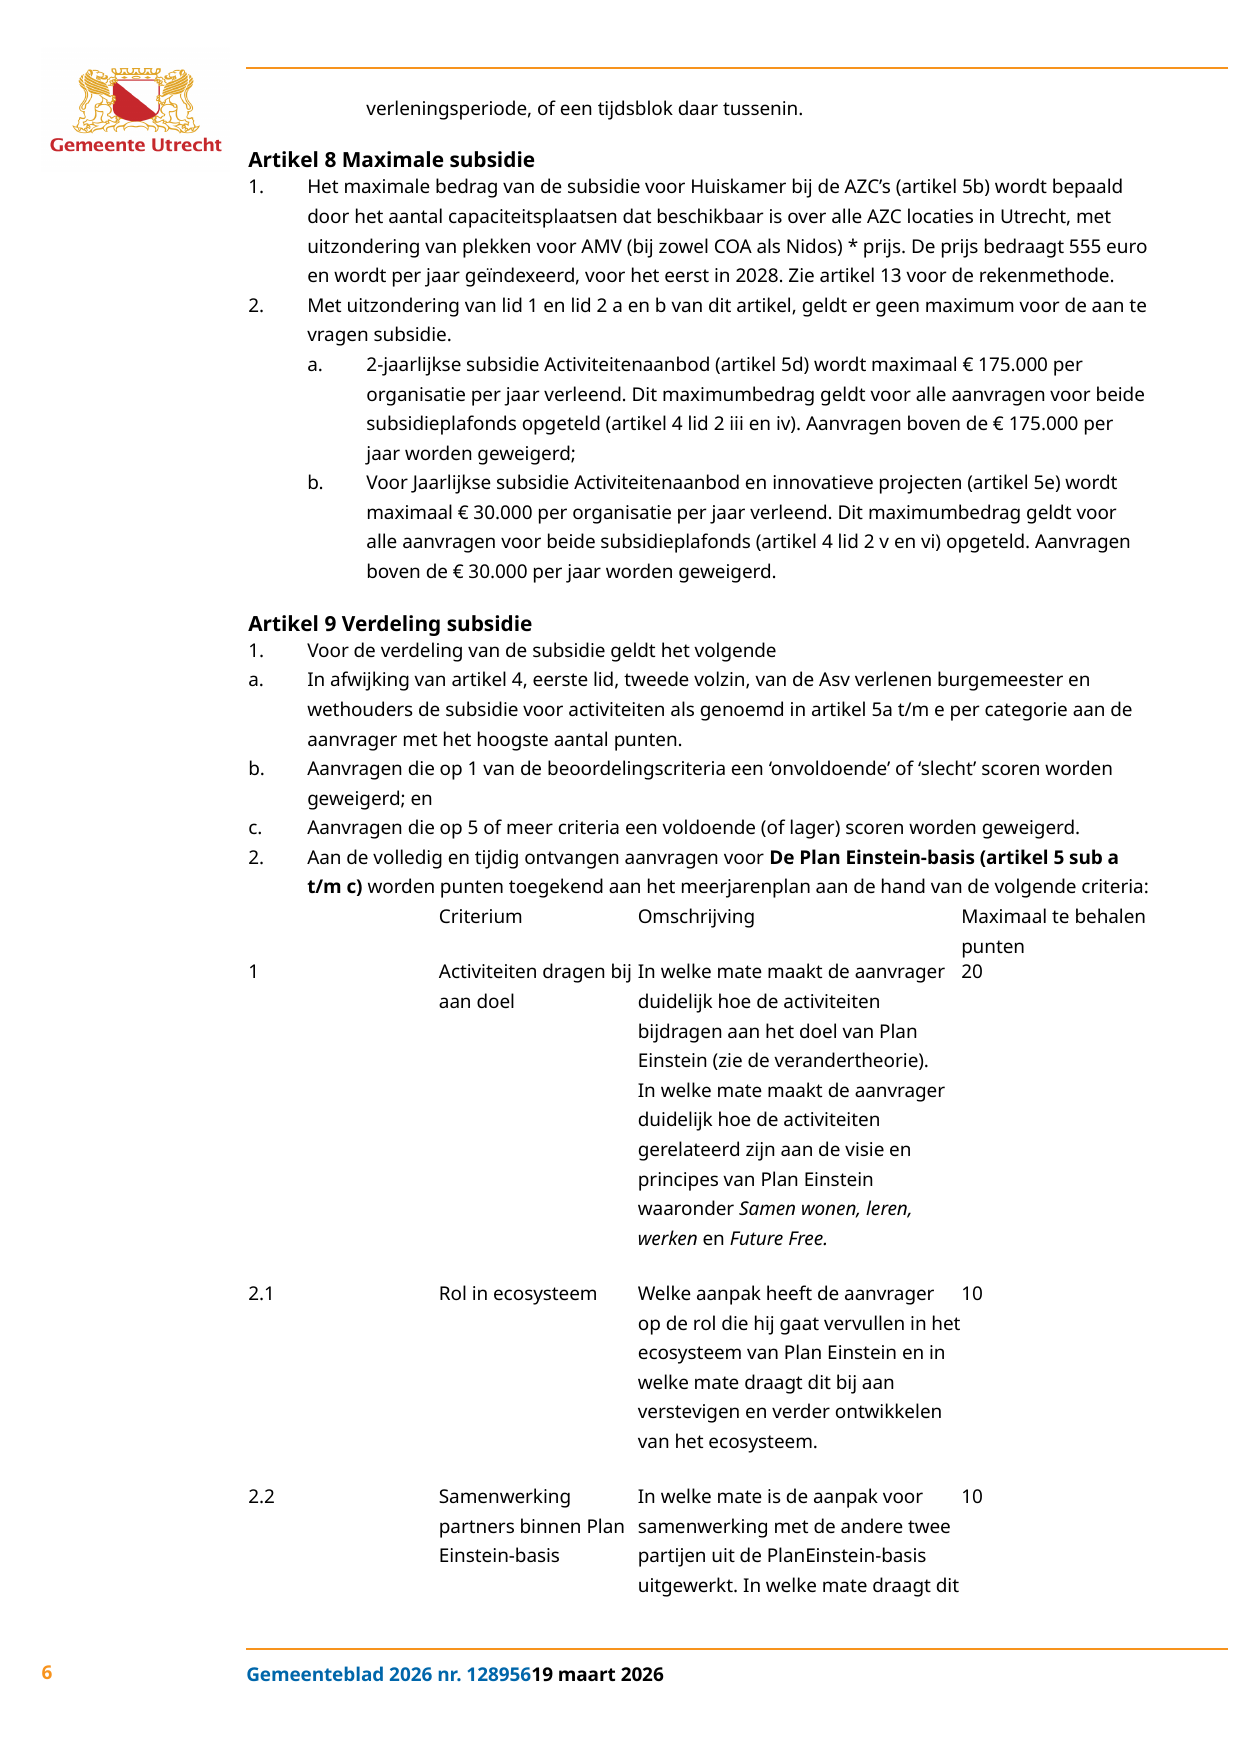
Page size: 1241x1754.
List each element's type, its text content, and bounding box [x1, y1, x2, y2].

list Aanvragen die op 5 of meer criteria een voldoende (of lager) scoren worden geweigerd. [248, 814, 1152, 840]
table_cell 2.2 [248, 1484, 439, 1598]
table_cell Samenwerking partners binnen Plan Einstein-basis [439, 1484, 638, 1598]
text Artikel 8 Maximale subsidie [248, 145, 1152, 174]
table_cell Welke aanpak heeft de aanvrager op de rol die hij gaat vervullen in het ecosysteem van Plan Einstein en in welke mate draagt dit bij aan verstevigen en verder ontwikkelen van het ecosysteem. [638, 1280, 961, 1483]
table_cell 20 [961, 959, 1152, 1280]
list In afwijking van artikel 4, eerste lid, tweede volzin, van de Asv verlenen burgemeester en wethouders de subsidie voor activiteiten als genoemd in artikel 5a t/m e per categorie aan de aanvrager met het hoogste aantal punten. [248, 667, 1152, 752]
picture [41, 47, 231, 172]
list Aan de volledig en tijdig ontvangen aanvragen voor De Plan Einstein-basis (artikel 5 sub a t/m c) worden punten toegekend aan het meerjarenplan aan de hand van de volgende criteria: [248, 844, 1152, 899]
table_header Omschrijving [638, 904, 961, 959]
table_cell Activiteiten dragen bij aan doel [439, 959, 638, 1280]
table_cell Rol in ecosysteem [439, 1280, 638, 1483]
table_cell 2.1 [248, 1280, 439, 1483]
table_header Maximaal te behalen punten [961, 904, 1152, 959]
list Voor de verdeling van de subsidie geldt het volgende [248, 637, 1152, 663]
list 2-jaarlijkse subsidie Activiteitenaanbod (artikel 5d) wordt maximaal € 175.000 per organisatie per jaar verleend. Dit maximumbedrag geldt voor alle aanvragen voor beide subsidieplafonds opgeteld (artikel 4 lid 2 iii en iv). Aanvragen boven de € 175.000 per jaar worden geweigerd; [307, 351, 1152, 466]
list Aanvragen die op 1 van de beoordelingscriteria een ‘onvoldoende’ of ‘slecht’ scoren worden geweigerd; en [248, 755, 1152, 811]
table_cell 1 [248, 959, 439, 1280]
list Met uitzondering van lid 1 en lid 2 a en b van dit artikel, geldt er geen maximum voor de aan te vragen subsidie. [248, 292, 1152, 347]
table_cell 10 [961, 1280, 1152, 1483]
table_cell 10 [961, 1484, 1152, 1598]
list Voor Jaarlijkse subsidie Activiteitenaanbod en innovatieve projecten (artikel 5e) wordt maximaal € 30.000 per organisatie per jaar verleend. Dit maximumbedrag geldt voor alle aanvragen voor beide subsidieplafonds (artikel 4 lid 2 v en vi) opgeteld. Aanvragen boven de € 30.000 per jaar worden geweigerd. [307, 469, 1152, 584]
list verleningsperiode, of een tijdsblok daar tussenin. [307, 95, 1152, 121]
table_cell In welke mate maakt de aanvrager duidelijk hoe de activiteiten bijdragen aan het doel van Plan Einstein (zie de verandertheorie). In welke mate maakt de aanvrager duidelijk hoe de activiteiten gerelateerd zijn aan de visie en principes van Plan Einstein waaronder Samen wonen, leren, werken en Future Free. [638, 959, 961, 1280]
table_header Criterium [439, 904, 638, 959]
text Artikel 9 Verdeling subsidie [248, 609, 1152, 637]
table_header [248, 904, 439, 959]
table_cell In welke mate is de aanpak voor samenwerking met de andere twee partijen uit de PlanEinstein-basis uitgewerkt. In welke mate draagt dit [638, 1484, 961, 1598]
list Het maximale bedrag van de subsidie voor Huiskamer bij de AZC’s (artikel 5b) wordt bepaald door het aantal capaciteitsplaatsen dat beschikbaar is over alle AZC locaties in Utrecht, met uitzondering van plekken voor AMV (bij zowel COA als Nidos) * prijs. De prijs bedraagt 555 euro en wordt per jaar geïndexeerd, voor het eerst in 2028. Zie artikel 13 voor de rekenmethode. [248, 174, 1152, 288]
